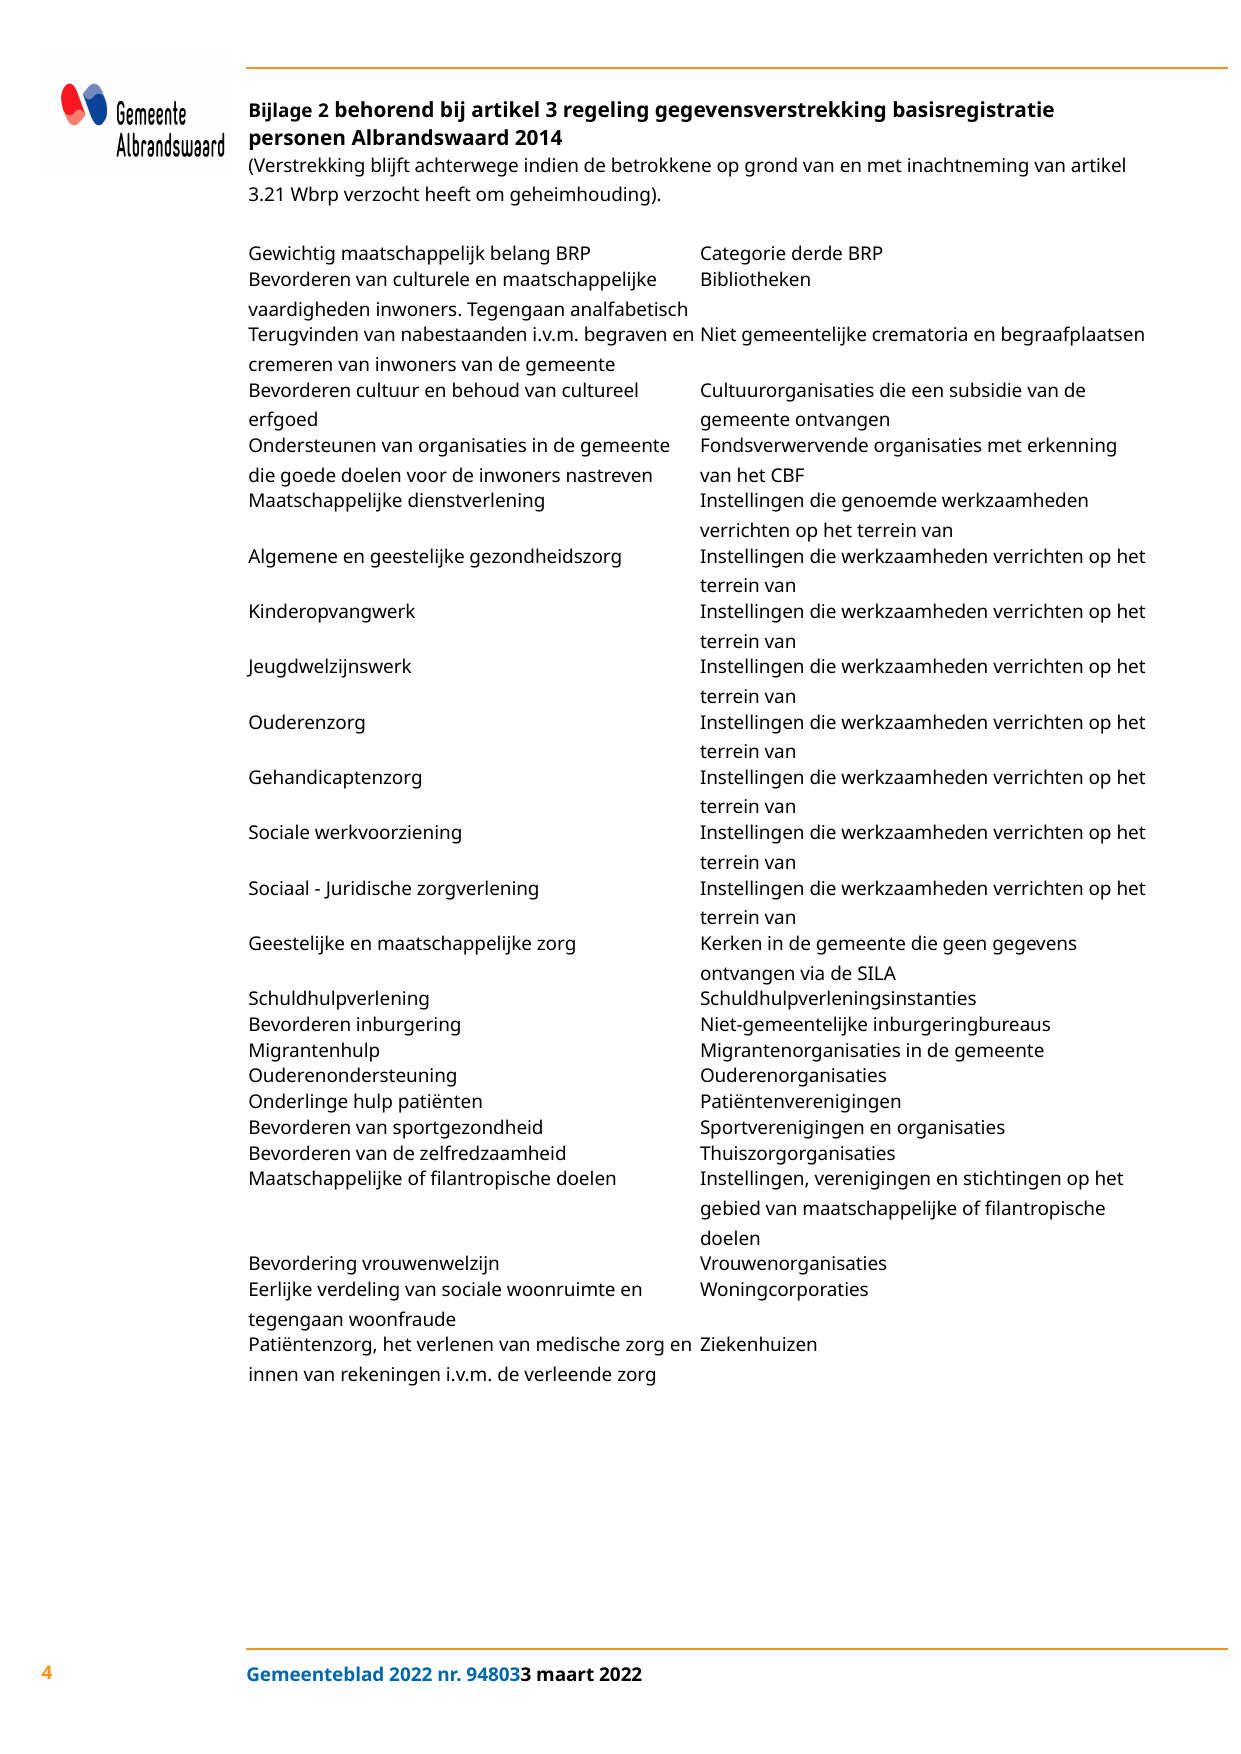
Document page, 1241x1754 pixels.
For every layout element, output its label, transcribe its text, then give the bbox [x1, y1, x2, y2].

table_cell Bevorderen inburgering [248, 1011, 700, 1037]
table_cell Gehandicaptenzorg [248, 764, 700, 819]
table_cell Cultuurorganisaties die een subsidie van de gemeente ontvangen [700, 377, 1152, 432]
table_cell Bevorderen van de zelfredzaamheid [248, 1140, 700, 1166]
table_cell Thuiszorgorganisaties [700, 1140, 1152, 1166]
table_cell Ondersteunen van organisaties in de gemeente die goede doelen voor de inwoners nastreven [248, 432, 700, 488]
table_cell Patiëntenverenigingen [700, 1088, 1152, 1114]
table_cell Instellingen die werkzaamheden verrichten op het terrein van [700, 654, 1152, 709]
table_cell Instellingen die werkzaamheden verrichten op het terrein van [700, 709, 1152, 764]
table_cell Niet gemeentelijke crematoria en begraafplaatsen [700, 322, 1152, 377]
text (Verstrekking blijft achterwege indien de betrokkene op grond van en met inachtneming van artikel 3.21 Wbrp verzocht heeft om geheimhouding). [248, 152, 1152, 207]
table_cell Terugvinden van nabestaanden i.v.m. begraven en cremeren van inwoners van de gemeente [248, 322, 700, 377]
table_cell Bevorderen cultuur en behoud van cultureel erfgoed [248, 377, 700, 432]
picture [41, 47, 231, 172]
table_cell Algemene en geestelijke gezondheidszorg [248, 543, 700, 598]
table_cell Schuldhulpverlening [248, 985, 700, 1011]
table_cell Vrouwenorganisaties [700, 1250, 1152, 1276]
table_header Categorie derde BRP [700, 241, 1152, 266]
table_cell Ouderenondersteuning [248, 1063, 700, 1088]
table_cell Sportverenigingen en organisaties [700, 1114, 1152, 1140]
table_cell Eerlijke verdeling van sociale woonruimte en tegengaan woonfraude [248, 1276, 700, 1331]
table_cell Ouderenorganisaties [700, 1063, 1152, 1088]
table_cell Kerken in de gemeente die geen gegevens ontvangen via de SILA [700, 930, 1152, 985]
table_cell Woningcorporaties [700, 1276, 1152, 1331]
table_cell Instellingen die werkzaamheden verrichten op het terrein van [700, 875, 1152, 930]
text Bijlage 2 behorend bij artikel 3 regeling gegevensverstrekking basisregistratie personen Albrandswaard 2014 [248, 95, 1152, 152]
table_cell Bevorderen van sportgezondheid [248, 1114, 700, 1140]
table_cell Bibliotheken [700, 266, 1152, 322]
table_cell Kinderopvangwerk [248, 598, 700, 653]
table_cell Bevordering vrouwenwelzijn [248, 1250, 700, 1276]
table_cell Sociaal - Juridische zorgverlening [248, 875, 700, 930]
table_cell Onderlinge hulp patiënten [248, 1088, 700, 1114]
table_cell Instellingen die werkzaamheden verrichten op het terrein van [700, 543, 1152, 598]
table_cell Ziekenhuizen [700, 1331, 1152, 1387]
table_cell Ouderenzorg [248, 709, 700, 764]
table_cell Migrantenorganisaties in de gemeente [700, 1037, 1152, 1063]
table_cell Patiëntenzorg, het verlenen van medische zorg en innen van rekeningen i.v.m. de verleende zorg [248, 1331, 700, 1387]
table_cell Instellingen die werkzaamheden verrichten op het terrein van [700, 820, 1152, 875]
table_cell Instellingen die genoemde werkzaamheden verrichten op het terrein van [700, 488, 1152, 543]
table_cell Schuldhulpverleningsinstanties [700, 985, 1152, 1011]
table_cell Jeugdwelzijnswerk [248, 654, 700, 709]
table_cell Instellingen die werkzaamheden verrichten op het terrein van [700, 598, 1152, 653]
table_cell Bevorderen van culturele en maatschappelijke vaardigheden inwoners. Tegengaan analfabetisch [248, 266, 700, 322]
table_cell Migrantenhulp [248, 1037, 700, 1063]
table_cell Instellingen, verenigingen en stichtingen op het gebied van maatschappelijke of filantropische doelen [700, 1166, 1152, 1250]
table_cell Instellingen die werkzaamheden verrichten op het terrein van [700, 764, 1152, 819]
table_cell Maatschappelijke dienstverlening [248, 488, 700, 543]
table_cell Fondsverwervende organisaties met erkenning van het CBF [700, 432, 1152, 488]
table_cell Maatschappelijke of filantropische doelen [248, 1166, 700, 1250]
table_cell Sociale werkvoorziening [248, 820, 700, 875]
table_cell Niet-gemeentelijke inburgeringbureaus [700, 1011, 1152, 1037]
table_header Gewichtig maatschappelijk belang BRP [248, 241, 700, 266]
table_cell Geestelijke en maatschappelijke zorg [248, 930, 700, 985]
